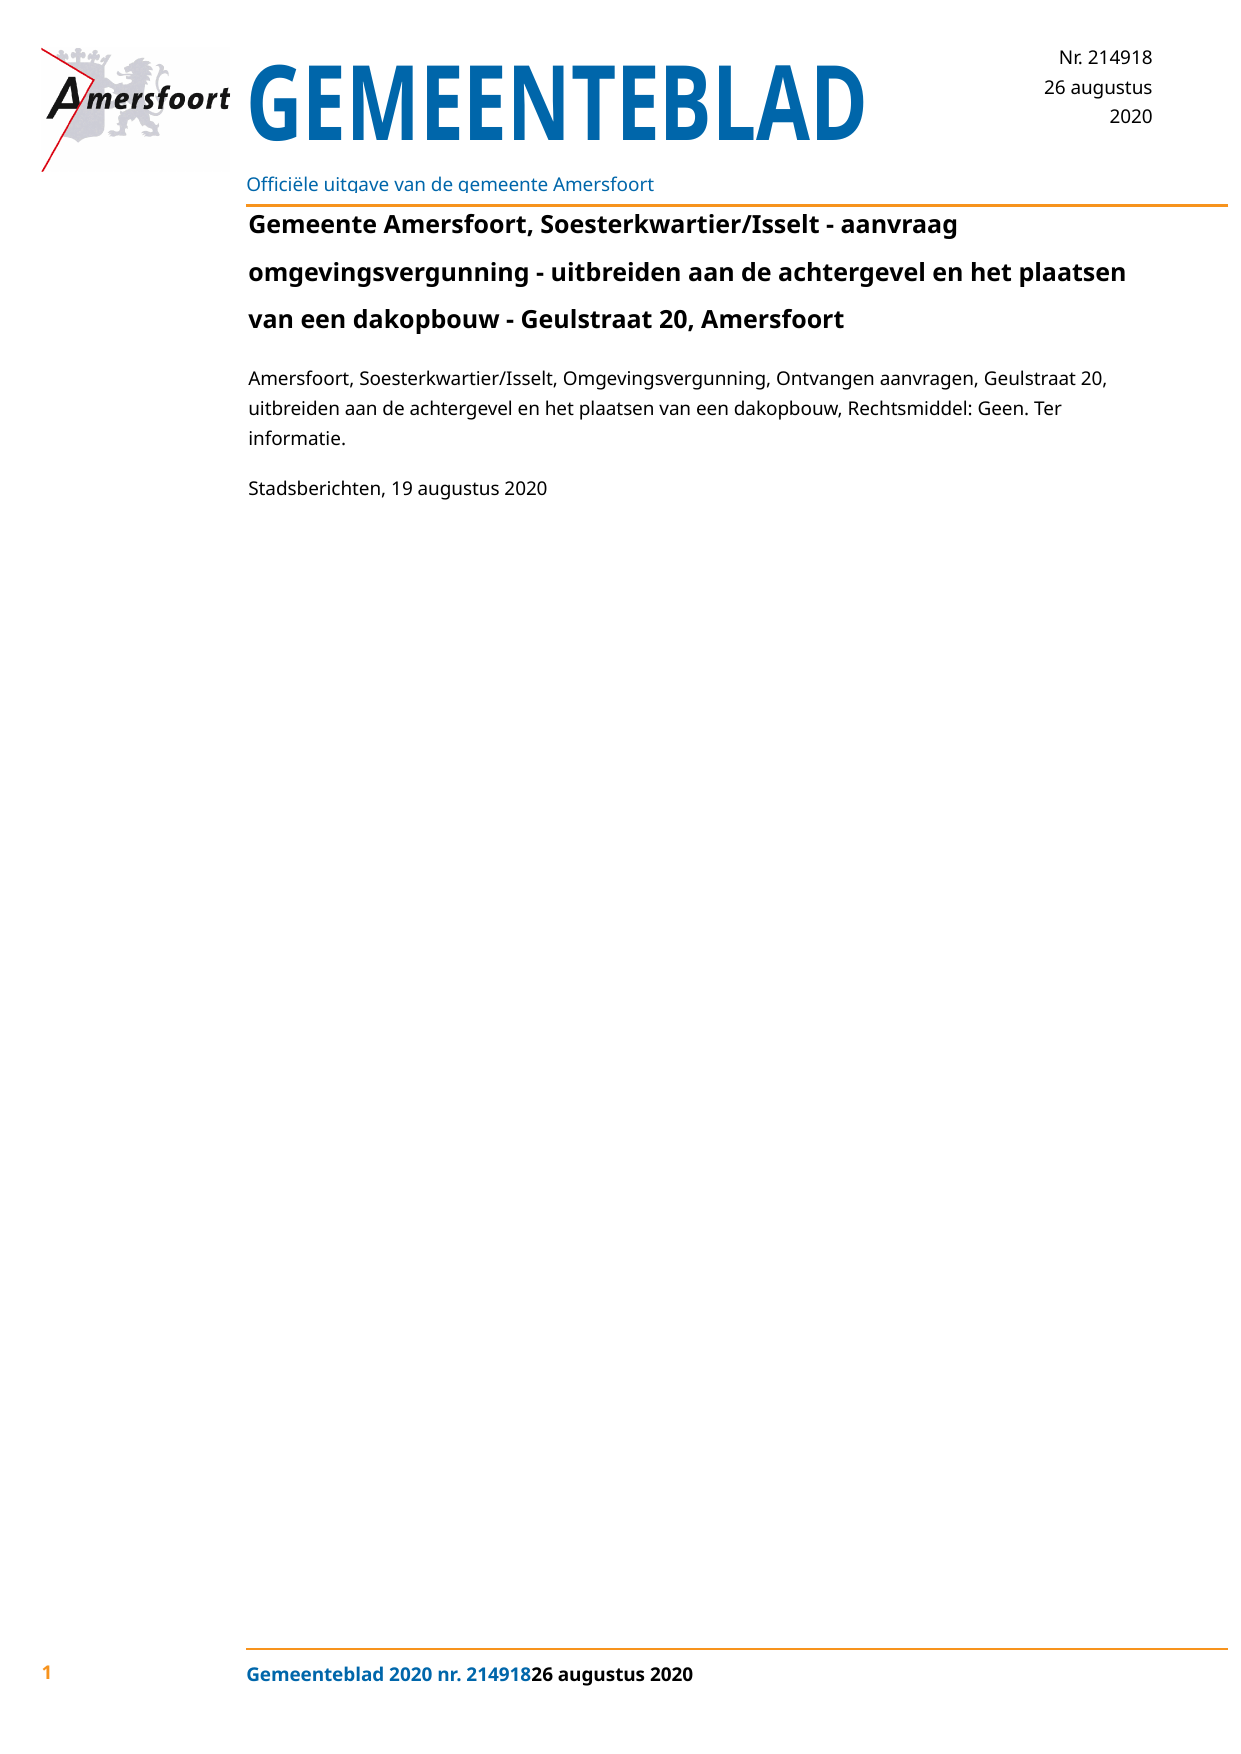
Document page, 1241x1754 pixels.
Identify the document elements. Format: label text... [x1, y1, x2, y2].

text Gemeente Amersfoort, Soesterkwartier/Isselt - aanvraag omgevingsvergunning - uitbreiden aan de achtergevel en het plaatsen van een dakopbouw - Geulstraat 20, Amersfoort [248, 207, 1152, 336]
text Stadsberichten, 19 augustus 2020 [248, 475, 1152, 501]
picture [41, 47, 231, 172]
text Amersfoort, Soesterkwartier/Isselt, Omgevingsvergunning, Ontvangen aanvragen, Geulstraat 20, uitbreiden aan de achtergevel en het plaatsen van een dakopbouw, Rechtsmiddel: Geen. Ter informatie. [248, 366, 1152, 450]
